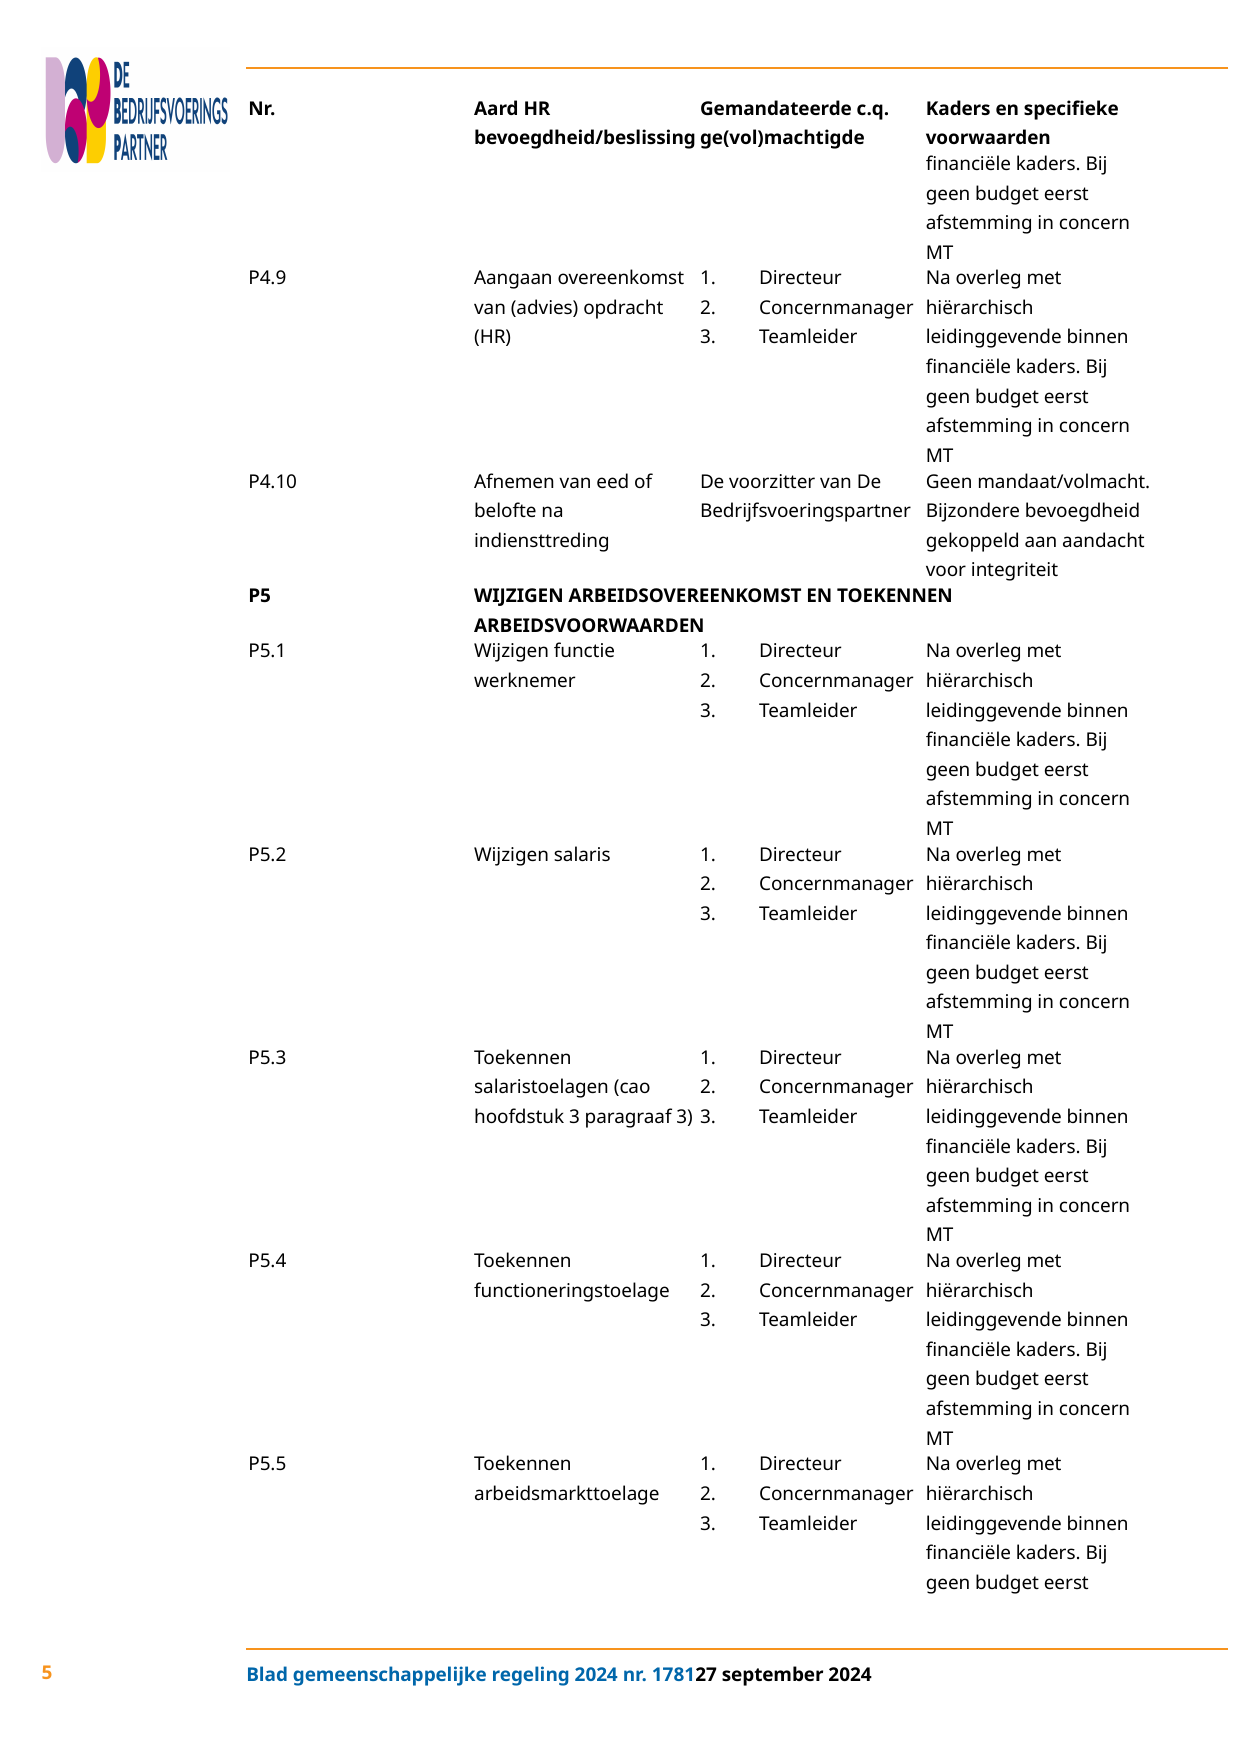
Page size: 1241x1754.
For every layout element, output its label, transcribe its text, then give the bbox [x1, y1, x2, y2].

table_cell [700, 150, 926, 264]
table_cell P5.5 [248, 1451, 474, 1594]
table_cell Directeur Concernmanager Teamleider [700, 1451, 926, 1594]
table_cell P4.10 [248, 468, 474, 582]
picture [41, 47, 231, 172]
table_cell Na overleg met hiërarchisch leidinggevende binnen financiële kaders. Bij geen budget eerst afstemming in concern MT [926, 638, 1152, 841]
table_cell Na overleg met hiërarchisch leidinggevende binnen financiële kaders. Bij geen budget eerst [926, 1451, 1152, 1594]
table_cell Geen mandaat/volmacht. Bijzondere bevoegdheid gekoppeld aan aandacht voor integriteit [926, 468, 1152, 582]
table_cell WIJZIGEN ARBEIDSOVEREENKOMST EN TOEKENNEN ARBEIDSVOORWAARDEN [474, 582, 1152, 638]
table_cell P5.3 [248, 1044, 474, 1247]
table_cell P4.9 [248, 265, 474, 468]
table_cell Na overleg met hiërarchisch leidinggevende binnen financiële kaders. Bij geen budget eerst afstemming in concern MT [926, 1044, 1152, 1247]
table_header Kaders en specifieke voorwaarden [926, 95, 1152, 150]
table_cell Toekennen functioneringstoelage [474, 1247, 700, 1451]
table_cell financiële kaders. Bij geen budget eerst afstemming in concern MT [926, 150, 1152, 264]
table_cell Toekennen arbeidsmarkttoelage [474, 1451, 700, 1594]
table_cell Na overleg met hiërarchisch leidinggevende binnen financiële kaders. Bij geen budget eerst afstemming in concern MT [926, 265, 1152, 468]
table_header Nr. [248, 95, 474, 150]
table_cell P5.4 [248, 1247, 474, 1451]
table_header Gemandateerde c.q. ge(vol)machtigde [700, 95, 926, 150]
table_cell P5.1 [248, 638, 474, 841]
table_cell [474, 150, 700, 264]
table_cell Directeur Concernmanager Teamleider [700, 1044, 926, 1247]
table_cell De voorzitter van De Bedrijfsvoeringspartner [700, 468, 926, 582]
table_cell Wijzigen salaris [474, 841, 700, 1044]
table_header Aard HR bevoegdheid/beslissing [474, 95, 700, 150]
table_cell Toekennen salaristoelagen (cao hoofdstuk 3 paragraaf 3) [474, 1044, 700, 1247]
table_cell Directeur Concernmanager Teamleider [700, 265, 926, 468]
table_cell P5 [248, 582, 474, 638]
table_cell Directeur Concernmanager Teamleider [700, 841, 926, 1044]
table_cell Na overleg met hiërarchisch leidinggevende binnen financiële kaders. Bij geen budget eerst afstemming in concern MT [926, 841, 1152, 1044]
table_cell Na overleg met hiërarchisch leidinggevende binnen financiële kaders. Bij geen budget eerst afstemming in concern MT [926, 1247, 1152, 1451]
table_cell Afnemen van eed of belofte na indiensttreding [474, 468, 700, 582]
table_cell [248, 150, 474, 264]
table_cell Aangaan overeenkomst van (advies) opdracht (HR) [474, 265, 700, 468]
table_cell Wijzigen functie werknemer [474, 638, 700, 841]
table_cell Directeur Concernmanager Teamleider [700, 638, 926, 841]
table_cell Directeur Concernmanager Teamleider [700, 1247, 926, 1451]
table_cell P5.2 [248, 841, 474, 1044]
